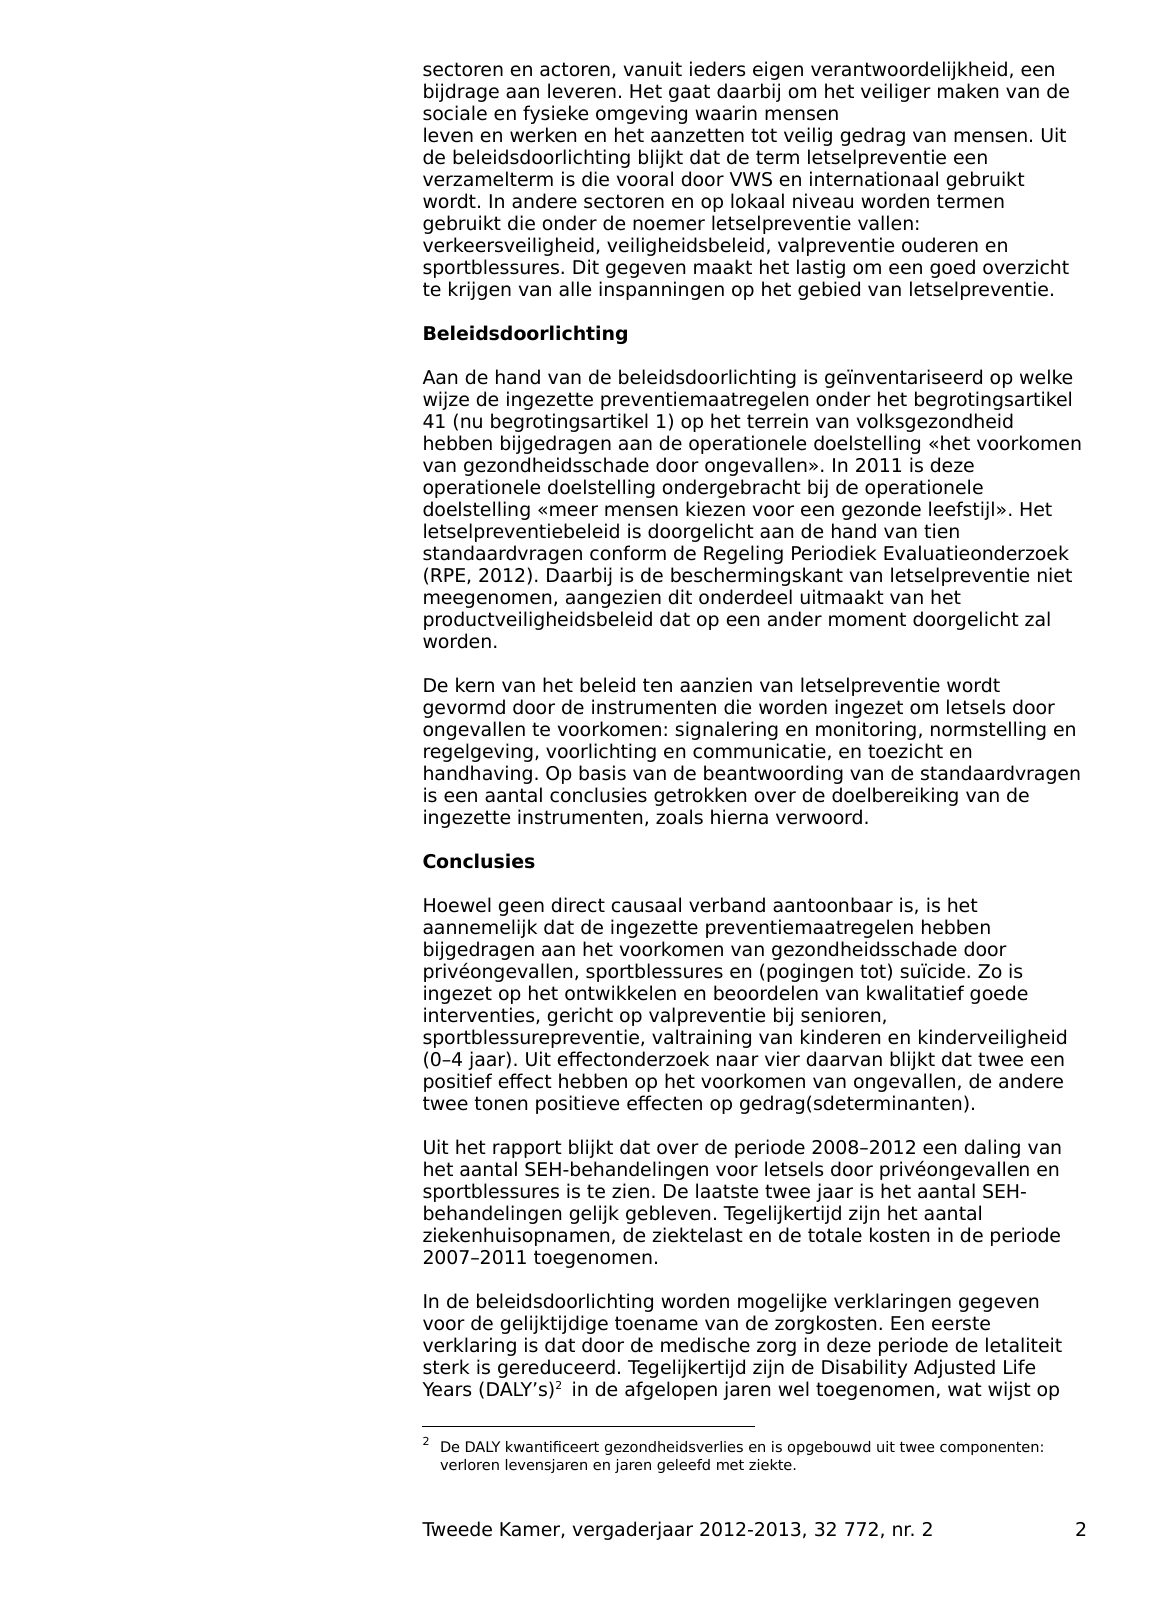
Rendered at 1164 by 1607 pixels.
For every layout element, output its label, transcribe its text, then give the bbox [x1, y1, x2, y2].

subtitle Conclusies [422, 851, 1087, 873]
subtitle Beleidsdoorlichting [422, 323, 1087, 345]
text Aan de hand van de beleidsdoorlichting is geïnventariseerd op welke wijze de ingezette preventiemaatregelen onder het begrotingsartikel 41 (nu begrotingsartikel 1) op het terrein van volksgezondheid hebben bijgedragen aan de operationele doelstelling «het voorkomen van gezondheidsschade door ongevallen». In 2011 is deze operationele doelstelling ondergebracht bij de operationele doelstelling «meer mensen kiezen voor een gezonde leefstijl». Het letselpreventiebeleid is doorgelicht aan de hand van tien standaardvragen conform de Regeling Periodiek Evaluatieonderzoek (RPE, 2012). Daarbij is de beschermingskant van letselpreventie niet meegenomen, aangezien dit onderdeel uitmaakt van het productveiligheidsbeleid dat op een ander moment doorgelicht zal worden. [422, 367, 1087, 653]
text Uit het rapport blijkt dat over de periode 2008–2012 een daling van het aantal SEH-behandelingen voor letsels door privéongevallen en sportblessures is te zien. De laatste twee jaar is het aantal SEH-behandelingen gelijk gebleven. Tegelijkertijd zijn het aantal ziekenhuisopnamen, de ziektelast en de totale kosten in de periode 2007–2011 toegenomen. [422, 1137, 1087, 1269]
text De kern van het beleid ten aanzien van letselpreventie wordt gevormd door de instrumenten die worden ingezet om letsels door ongevallen te voorkomen: signalering en monitoring, normstelling en regelgeving, voorlichting en communicatie, en toezicht en handhaving. Op basis van de beantwoording van de standaardvragen is een aantal conclusies getrokken over de doelbereiking van de ingezette instrumenten, zoals hierna verwoord. [422, 675, 1087, 829]
text sectoren en actoren, vanuit ieders eigen verantwoordelijkheid, een bijdrage aan leveren. Het gaat daarbij om het veiliger maken van de sociale en fysieke omgeving waarin mensen [422, 59, 1087, 125]
text Hoewel geen direct causaal verband aantoonbaar is, is het aannemelijk dat de ingezette preventiemaatregelen hebben bijgedragen aan het voorkomen van gezondheidsschade door privéongevallen, sportblessures en (pogingen tot) suïcide. Zo is ingezet op het ontwikkelen en beoordelen van kwalitatief goede interventies, gericht op valpreventie bij senioren, sportblessurepreventie, valtraining van kinderen en kinderveiligheid (0–4 jaar). Uit effectonderzoek naar vier daarvan blijkt dat twee een positief effect hebben op het voorkomen van ongevallen, de andere twee tonen positieve effecten op gedrag(sdeterminanten). [422, 895, 1087, 1115]
text In de beleidsdoorlichting worden mogelijke verklaringen gegeven voor de gelijktijdige toename van de zorgkosten. Een eerste verklaring is dat door de medische zorg in deze periode de letaliteit sterk is gereduceerd. Tegelijkertijd zijn de Disability Adjusted Life Years (DALY’s) in de afgelopen jaren wel toegenomen, wat wijst op [422, 1291, 1087, 1401]
text De DALY kwantificeert gezondheidsverlies en is opgebouwd uit twee componenten: verloren levensjaren en jaren geleefd met ziekte. [422, 1435, 1087, 1474]
text leven en werken en het aanzetten tot veilig gedrag van mensen. Uit de beleidsdoorlichting blijkt dat de term letselpreventie een verzamelterm is die vooral door VWS en internationaal gebruikt wordt. In andere sectoren en op lokaal niveau worden termen gebruikt die onder de noemer letselpreventie vallen: verkeersveiligheid, veiligheidsbeleid, valpreventie ouderen en sportblessures. Dit gegeven maakt het lastig om een goed overzicht te krijgen van alle inspanningen op het gebied van letselpreventie. [422, 125, 1087, 301]
